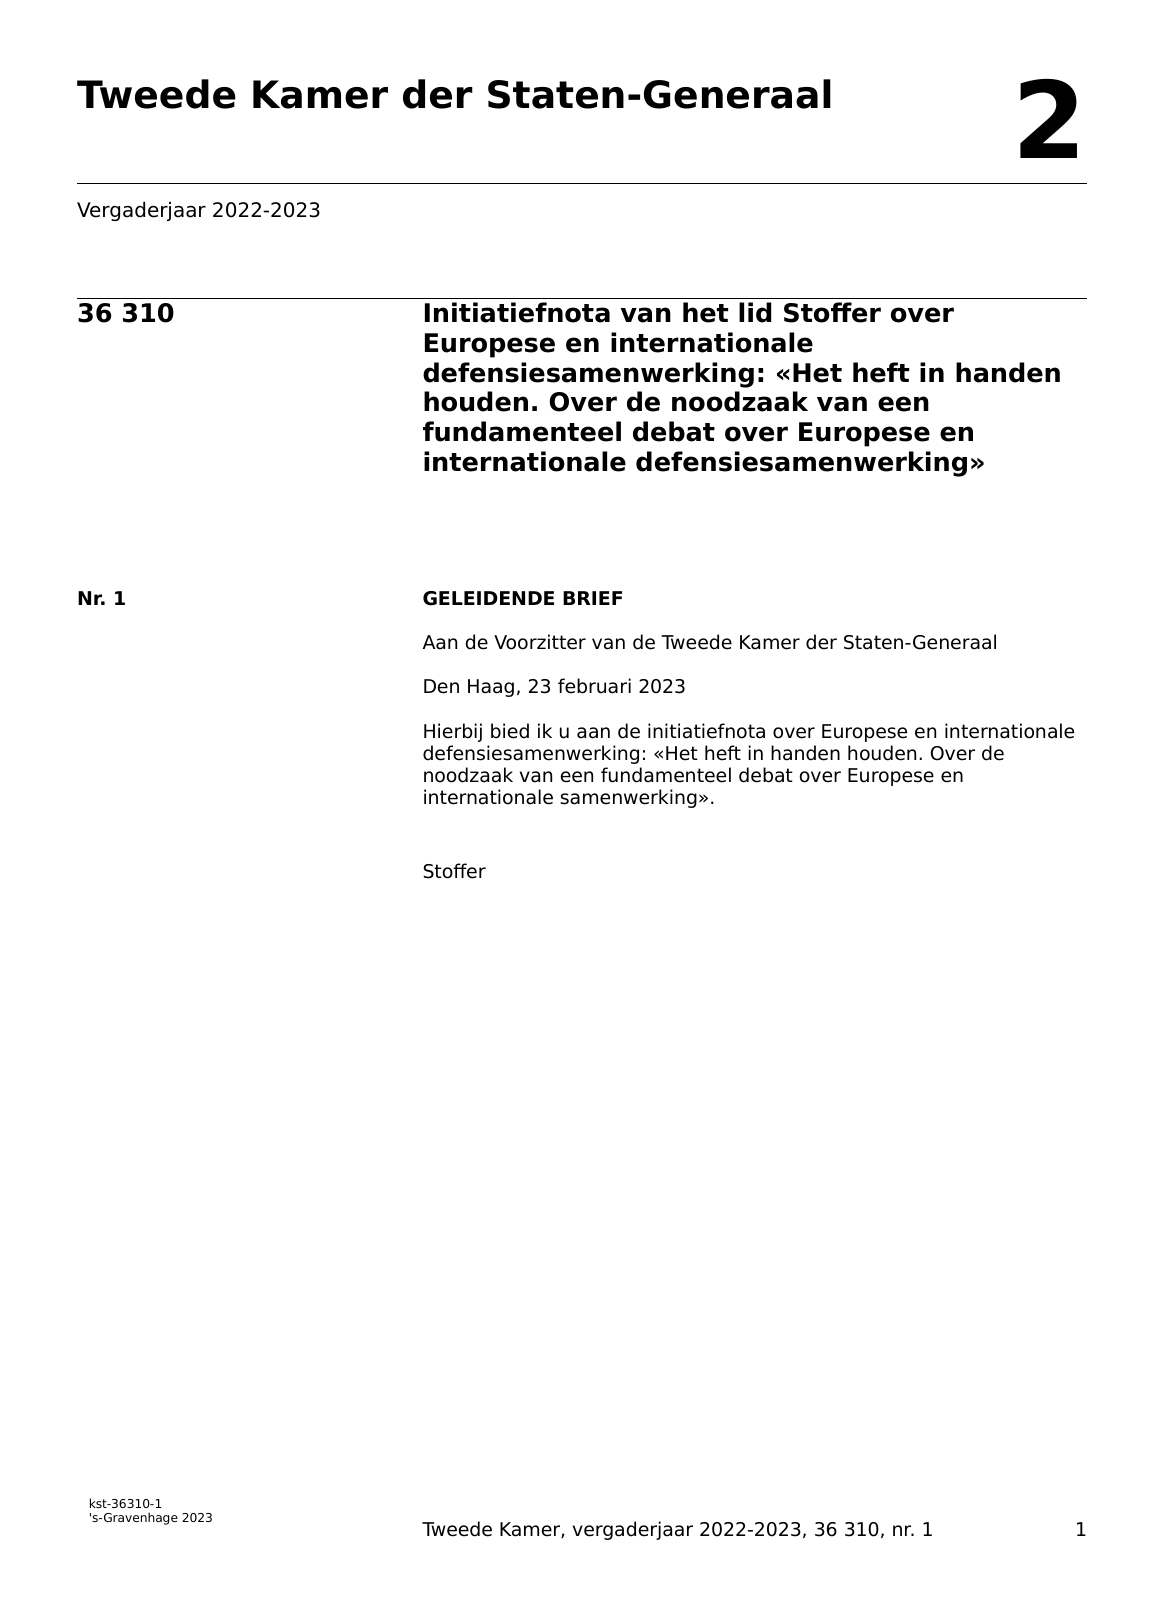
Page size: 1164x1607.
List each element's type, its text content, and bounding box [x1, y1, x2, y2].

text Den Haag, 23 februari 2023 [422, 676, 1087, 698]
subtitle Nr. 1 GELEIDENDE BRIEF [77, 588, 1087, 610]
table_cell Vergaderjaar 2022-2023 [77, 184, 1087, 298]
text Stoffer [422, 838, 1087, 882]
subtitle 36 310 Initiatiefnota van het lid Stoffer over Europese en internationale defensiesamenwerking: «Het heft in handen houden. Over de noodzaak van een fundamenteel debat over Europese en internationale defensiesamenwerking» [77, 299, 1087, 477]
text Hierbij bied ik u aan de initiatiefnota over Europese en internationale defensiesamenwerking: «Het heft in handen houden. Over de noodzaak van een fundamenteel debat over Europese en internationale samenwerking». [422, 721, 1087, 808]
table_header 2 [886, 59, 1087, 183]
text Aan de Voorzitter van de Tweede Kamer der Staten-Generaal [422, 632, 1087, 654]
text 's-Gravenhage 2023 [88, 1511, 323, 1525]
table_header Tweede Kamer der Staten-Generaal [77, 59, 886, 183]
text kst-36310-1 [88, 1497, 323, 1511]
